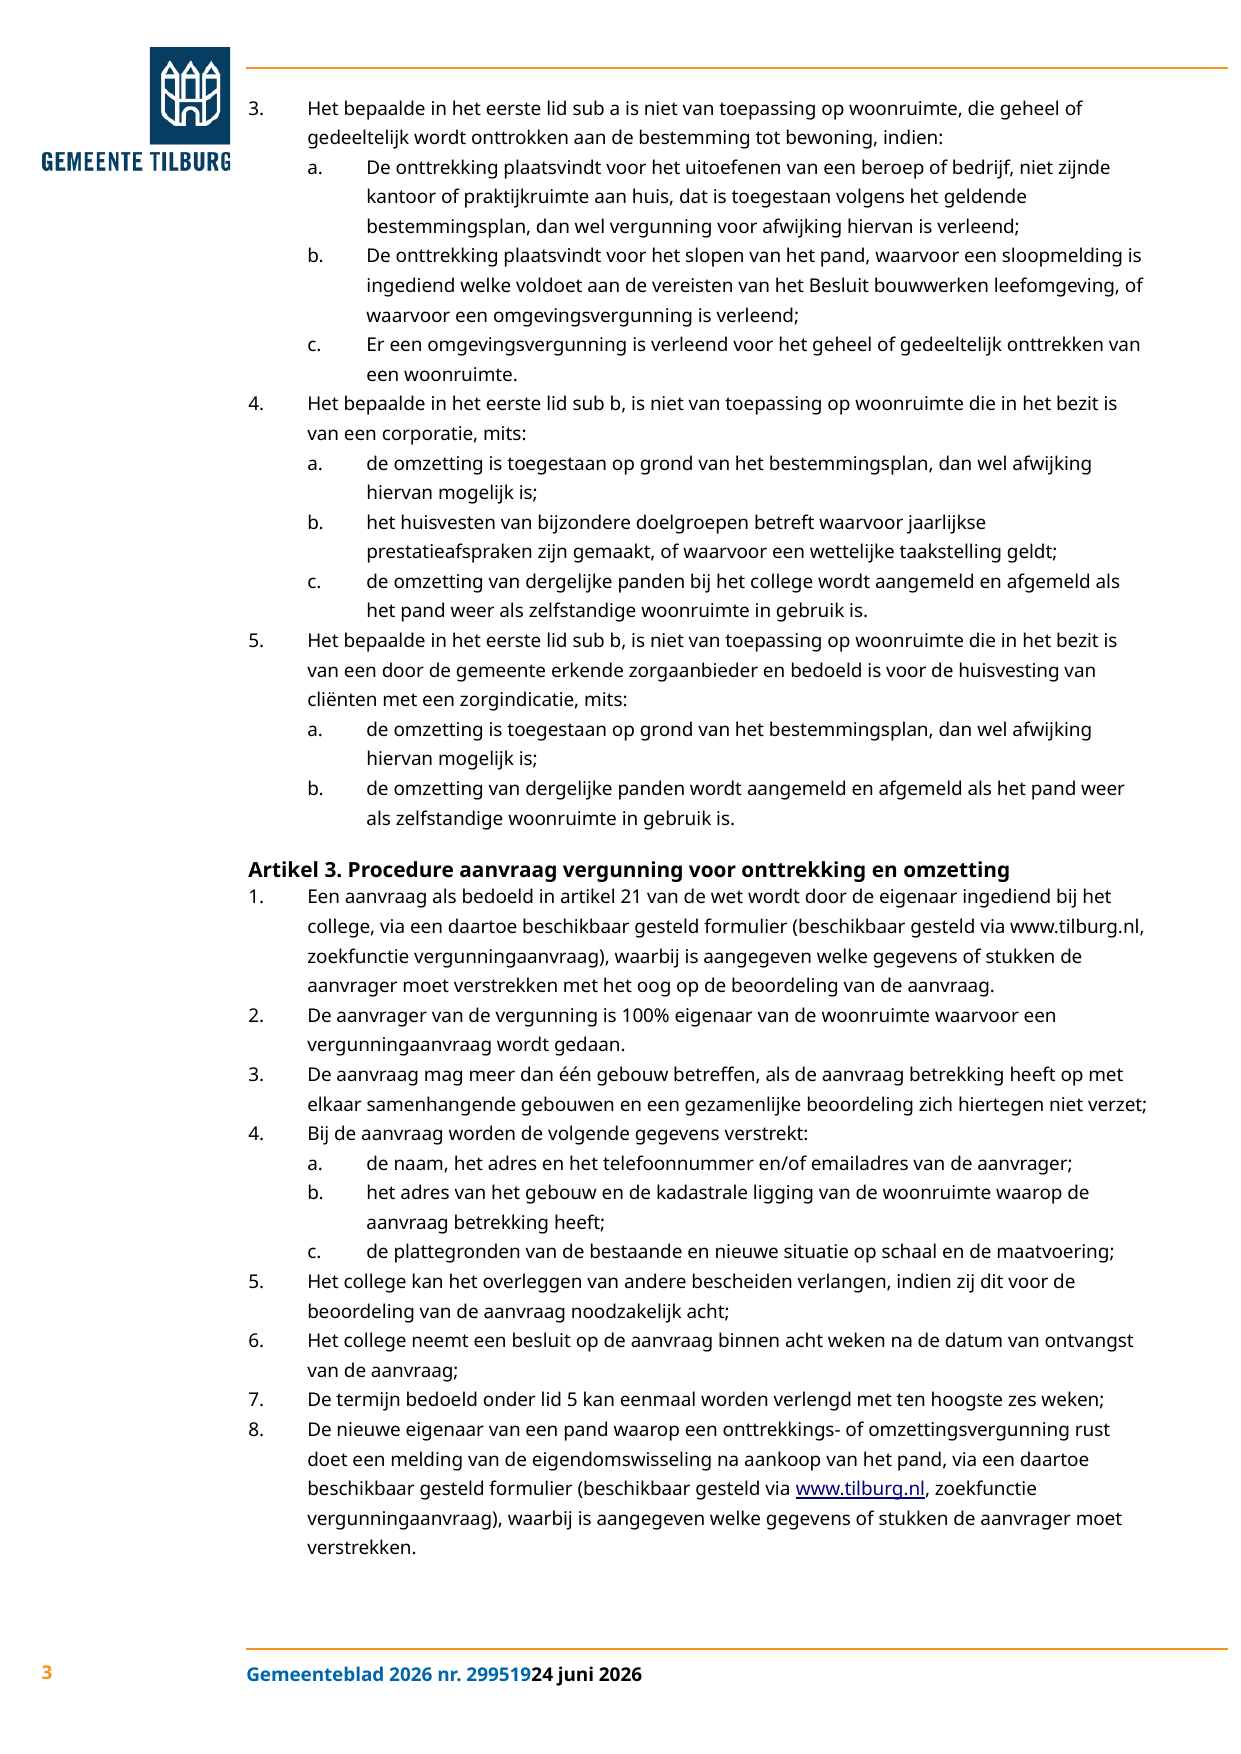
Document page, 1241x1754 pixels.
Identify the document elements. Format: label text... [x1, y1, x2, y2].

list De nieuwe eigenaar van een pand waarop een onttrekkings- of omzettingsvergunning rust doet een melding van de eigendomswisseling na aankoop van het pand, via een daartoe beschikbaar gesteld formulier (beschikbaar gesteld via www.tilburg.nl, zoekfunctie vergunningaanvraag), waarbij is aangegeven welke gegevens of stukken de aanvrager moet verstrekken. [248, 1416, 1152, 1560]
text Artikel 3. Procedure aanvraag vergunning voor onttrekking en omzetting [248, 855, 1152, 884]
list Het bepaalde in het eerste lid sub b, is niet van toepassing op woonruimte die in het bezit is van een door de gemeente erkende zorgaanbieder en bedoeld is voor de huisvesting van cliënten met een zorgindicatie, mits: [248, 627, 1152, 712]
list De aanvrager van de vergunning is 100% eigenaar van de woonruimte waarvoor een vergunningaanvraag wordt gedaan. [248, 1002, 1152, 1057]
list de omzetting van dergelijke panden bij het college wordt aangemeld en afgemeld als het pand weer als zelfstandige woonruimte in gebruik is. [307, 568, 1152, 623]
list de plattegronden van de bestaande en nieuwe situatie op schaal en de maatvoering; [307, 1239, 1152, 1264]
list De aanvraag mag meer dan één gebouw betreffen, als de aanvraag betrekking heeft op met elkaar samenhangende gebouwen en een gezamenlijke beoordeling zich hiertegen niet verzet; [248, 1061, 1152, 1116]
list Het bepaalde in het eerste lid sub b, is niet van toepassing op woonruimte die in het bezit is van een corporatie, mits: [248, 391, 1152, 446]
list Er een omgevingsvergunning is verleend voor het geheel of gedeeltelijk onttrekken van een woonruimte. [307, 331, 1152, 387]
list de omzetting is toegestaan op grond van het bestemmingsplan, dan wel afwijking hiervan mogelijk is; [307, 716, 1152, 771]
picture [41, 47, 231, 172]
list het adres van het gebouw en de kadastrale ligging van de woonruimte waarop de aanvraag betrekking heeft; [307, 1179, 1152, 1235]
list De onttrekking plaatsvindt voor het uitoefenen van een beroep of bedrijf, niet zijnde kantoor of praktijkruimte aan huis, dat is toegestaan volgens het geldende bestemmingsplan, dan wel vergunning voor afwijking hiervan is verleend; [307, 154, 1152, 239]
list Het college neemt een besluit op de aanvraag binnen acht weken na de datum van ontvangst van de aanvraag; [248, 1327, 1152, 1383]
list Een aanvraag als bedoeld in artikel 21 van de wet wordt door de eigenaar ingediend bij het college, via een daartoe beschikbaar gesteld formulier (beschikbaar gesteld via www.tilburg.nl, zoekfunctie vergunningaanvraag), waarbij is aangegeven welke gegevens of stukken de aanvrager moet verstrekken met het oog op de beoordeling van de aanvraag. [248, 884, 1152, 998]
list Het college kan het overleggen van andere bescheiden verlangen, indien zij dit voor de beoordeling van de aanvraag noodzakelijk acht; [248, 1268, 1152, 1323]
list Bij de aanvraag worden de volgende gegevens verstrekt: [248, 1120, 1152, 1146]
list de naam, het adres en het telefoonnummer en/of emailadres van de aanvrager; [307, 1150, 1152, 1176]
list de omzetting is toegestaan op grond van het bestemmingsplan, dan wel afwijking hiervan mogelijk is; [307, 450, 1152, 505]
list de omzetting van dergelijke panden wordt aangemeld en afgemeld als het pand weer als zelfstandige woonruimte in gebruik is. [307, 775, 1152, 831]
list het huisvesten van bijzondere doelgroepen betreft waarvoor jaarlijkse prestatieafspraken zijn gemaakt, of waarvoor een wettelijke taakstelling geldt; [307, 509, 1152, 564]
list Het bepaalde in het eerste lid sub a is niet van toepassing op woonruimte, die geheel of gedeeltelijk wordt onttrokken aan de bestemming tot bewoning, indien: [248, 95, 1152, 150]
list De onttrekking plaatsvindt voor het slopen van het pand, waarvoor een sloopmelding is ingediend welke voldoet aan de vereisten van het Besluit bouwwerken leefomgeving, of waarvoor een omgevingsvergunning is verleend; [307, 243, 1152, 328]
list De termijn bedoeld onder lid 5 kan eenmaal worden verlengd met ten hoogste zes weken; [248, 1387, 1152, 1412]
